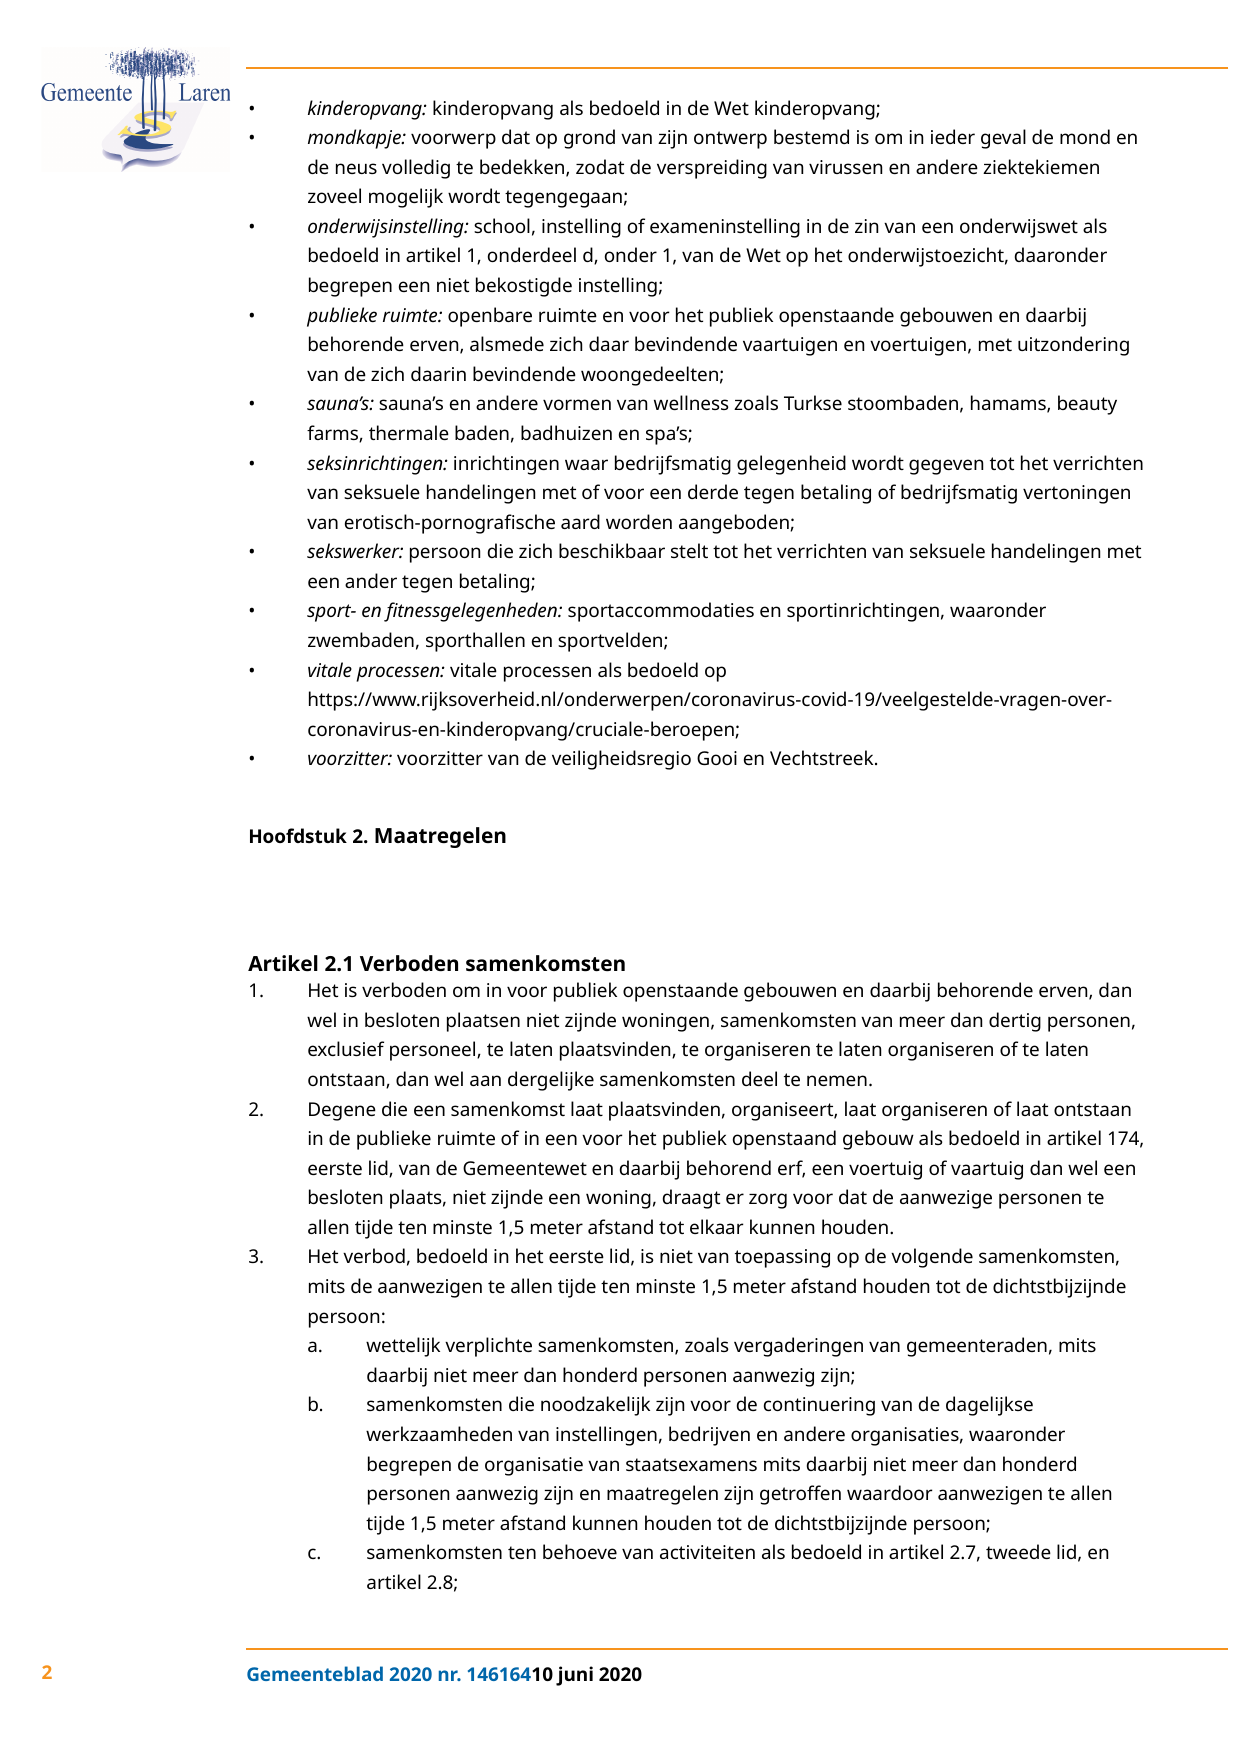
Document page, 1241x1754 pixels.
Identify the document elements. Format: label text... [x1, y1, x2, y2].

list vitale processen: vitale processen als bedoeld op https://www.rijksoverheid.nl/onderwerpen/coronavirus-covid-19/veelgestelde-vragen-over-coronavirus-en-kinderopvang/cruciale-beroepen; [248, 657, 1152, 742]
text Hoofdstuk 2. Maatregelen [248, 821, 1152, 849]
list voorzitter: voorzitter van de veiligheidsregio Gooi en Vechtstreek. [248, 746, 1152, 771]
list sport- en fitnessgelegenheden: sportaccommodaties en sportinrichtingen, waaronder zwembaden, sporthallen en sportvelden; [248, 598, 1152, 653]
list publieke ruimte: openbare ruimte en voor het publiek openstaande gebouwen en daarbij behorende erven, alsmede zich daar bevindende vaartuigen en voertuigen, met uitzondering van de zich daarin bevindende woongedeelten; [248, 302, 1152, 387]
text Artikel 2.1 Verboden samenkomsten [248, 949, 1152, 977]
list onderwijsinstelling: school, instelling of exameninstelling in de zin van een onderwijswet als bedoeld in artikel 1, onderdeel d, onder 1, van de Wet op het onderwijstoezicht, daaronder begrepen een niet bekostigde instelling; [248, 213, 1152, 298]
list wettelijk verplichte samenkomsten, zoals vergaderingen van gemeenteraden, mits daarbij niet meer dan honderd personen aanwezig zijn; [307, 1332, 1152, 1388]
list samenkomsten ten behoeve van activiteiten als bedoeld in artikel 2.7, tweede lid, en artikel 2.8; [307, 1539, 1152, 1595]
list sauna’s: sauna’s en andere vormen van wellness zoals Turkse stoombaden, hamams, beauty farms, thermale baden, badhuizen en spa’s; [248, 391, 1152, 446]
list samenkomsten die noodzakelijk zijn voor de continuering van de dagelijkse werkzaamheden van instellingen, bedrijven en andere organisaties, waaronder begrepen de organisatie van staatsexamens mits daarbij niet meer dan honderd personen aanwezig zijn en maatregelen zijn getroffen waardoor aanwezigen te allen tijde 1,5 meter afstand kunnen houden tot de dichtstbijzijnde persoon; [307, 1392, 1152, 1536]
list kinderopvang: kinderopvang als bedoeld in de Wet kinderopvang; [248, 95, 1152, 121]
list mondkapje: voorwerp dat op grond van zijn ontwerp bestemd is om in ieder geval de mond en de neus volledig te bedekken, zodat de verspreiding van virussen en andere ziektekiemen zoveel mogelijk wordt tegengegaan; [248, 124, 1152, 209]
list sekswerker: persoon die zich beschikbaar stelt tot het verrichten van seksuele handelingen met een ander tegen betaling; [248, 538, 1152, 594]
list Het is verboden om in voor publiek openstaande gebouwen en daarbij behorende erven, dan wel in besloten plaatsen niet zijnde woningen, samenkomsten van meer dan dertig personen, exclusief personeel, te laten plaatsvinden, te organiseren te laten organiseren of te laten ontstaan, dan wel aan dergelijke samenkomsten deel te nemen. [248, 977, 1152, 1092]
picture [41, 47, 231, 172]
list Degene die een samenkomst laat plaatsvinden, organiseert, laat organiseren of laat ontstaan in de publieke ruimte of in een voor het publiek openstaand gebouw als bedoeld in artikel 174, eerste lid, van de Gemeentewet en daarbij behorend erf, een voertuig of vaartuig dan wel een besloten plaats, niet zijnde een woning, draagt er zorg voor dat de aanwezige personen te allen tijde ten minste 1,5 meter afstand tot elkaar kunnen houden. [248, 1096, 1152, 1240]
list seksinrichtingen: inrichtingen waar bedrijfsmatig gelegenheid wordt gegeven tot het verrichten van seksuele handelingen met of voor een derde tegen betaling of bedrijfsmatig vertoningen van erotisch-pornografische aard worden aangeboden; [248, 450, 1152, 535]
list Het verbod, bedoeld in het eerste lid, is niet van toepassing op de volgende samenkomsten, mits de aanwezigen te allen tijde ten minste 1,5 meter afstand houden tot de dichtstbijzijnde persoon: [248, 1244, 1152, 1328]
